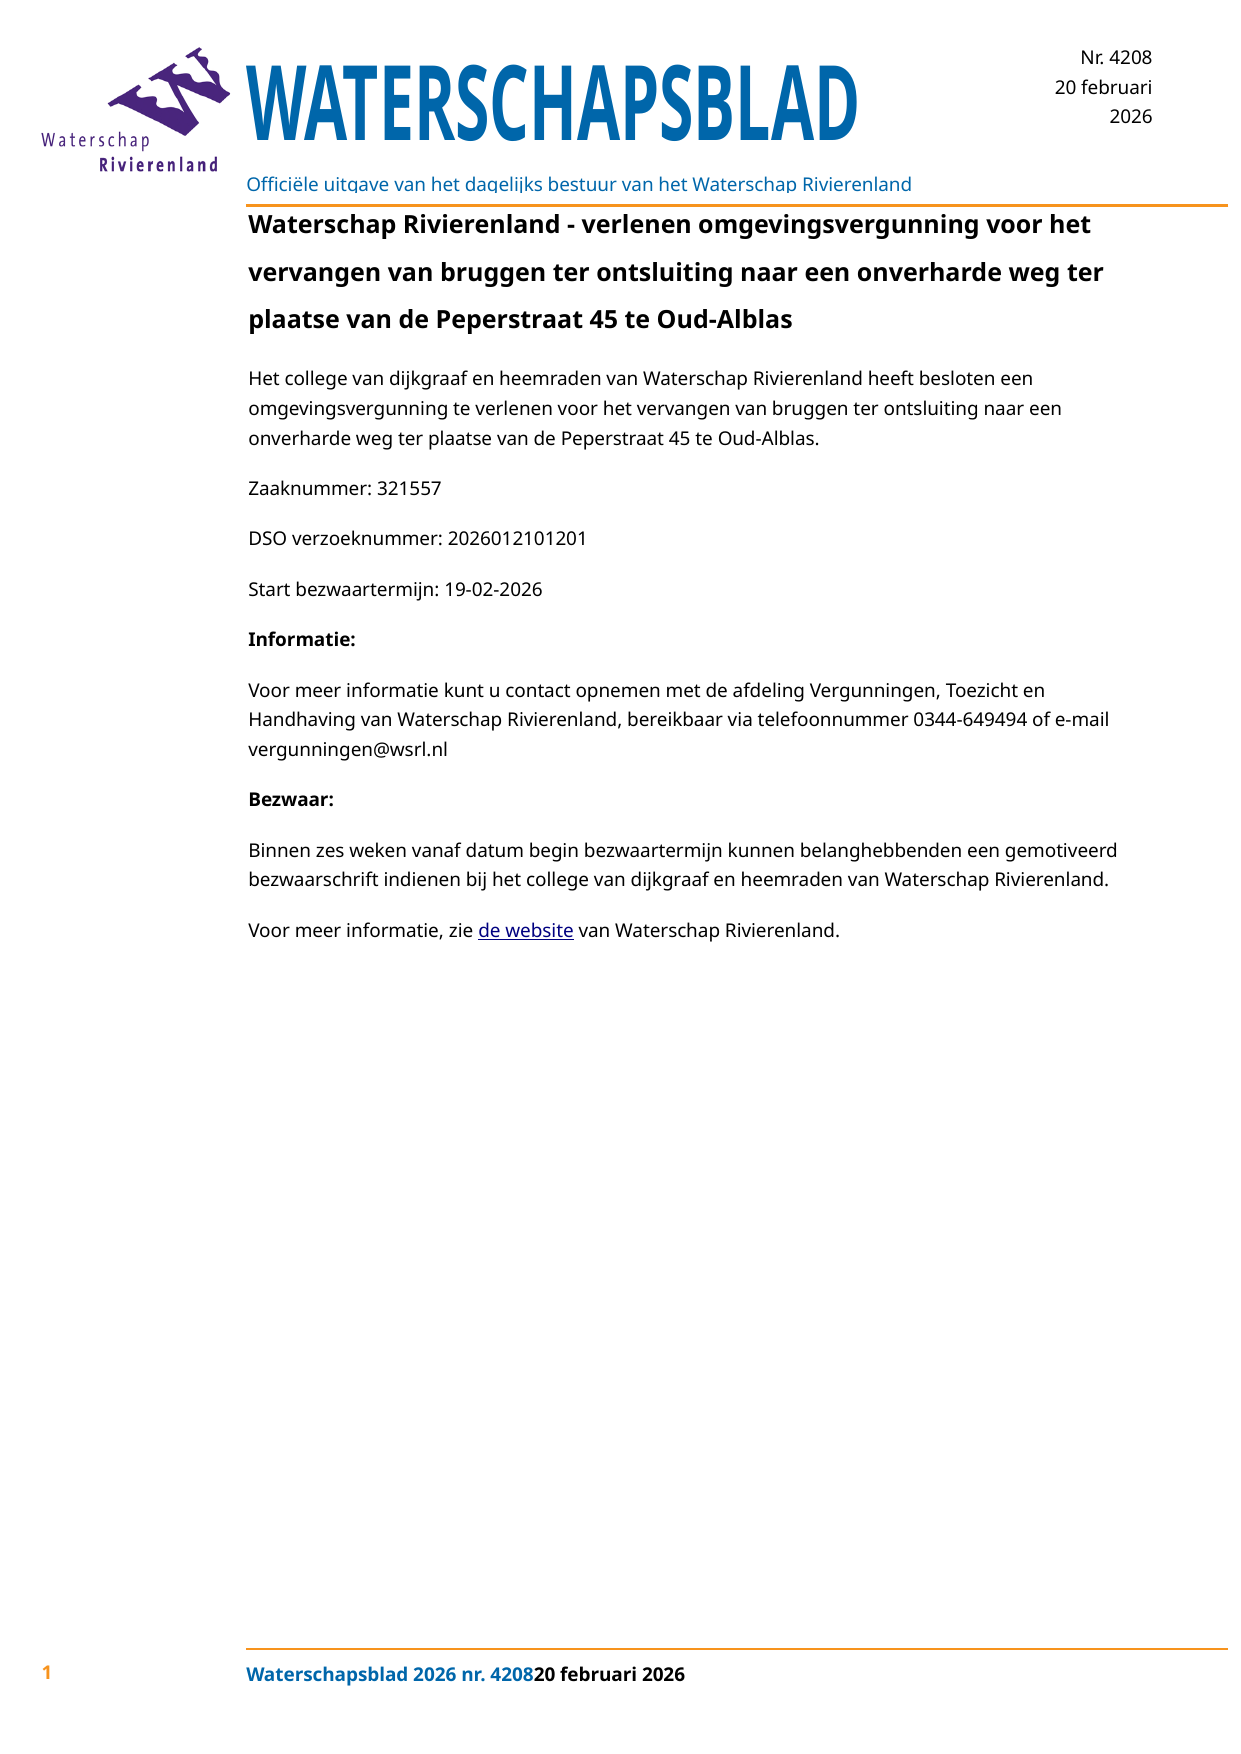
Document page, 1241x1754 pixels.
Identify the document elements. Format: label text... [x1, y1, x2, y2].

text Binnen zes weken vanaf datum begin bezwaartermijn kunnen belanghebbenden een gemotiveerd bezwaarschrift indienen bij het college van dijkgraaf en heemraden van Waterschap Rivierenland. [248, 837, 1152, 892]
text Waterschap Rivierenland - verlenen omgevingsvergunning voor het vervangen van bruggen ter ontsluiting naar een onverharde weg ter plaatse van de Peperstraat 45 te Oud-Alblas [248, 207, 1152, 336]
text Zaaknummer: 321557 [248, 475, 1152, 501]
text Voor meer informatie kunt u contact opnemen met de afdeling Vergunningen, Toezicht en Handhaving van Waterschap Rivierenland, bereikbaar via telefoonnummer 0344-649494 of e-mail vergunningen@wsrl.nl [248, 677, 1152, 762]
text DSO verzoeknummer: 2026012101201 [248, 526, 1152, 551]
text Het college van dijkgraaf en heemraden van Waterschap Rivierenland heeft besloten een omgevingsvergunning te verlenen voor het vervangen van bruggen ter ontsluiting naar een onverharde weg ter plaatse van de Peperstraat 45 te Oud-Alblas. [248, 366, 1152, 450]
text Bezwaar: [248, 786, 1152, 812]
text Informatie: [248, 626, 1152, 652]
picture [41, 47, 231, 172]
text Voor meer informatie, zie de website van Waterschap Rivierenland. [248, 917, 1152, 942]
text Start bezwaartermijn: 19-02-2026 [248, 576, 1152, 602]
